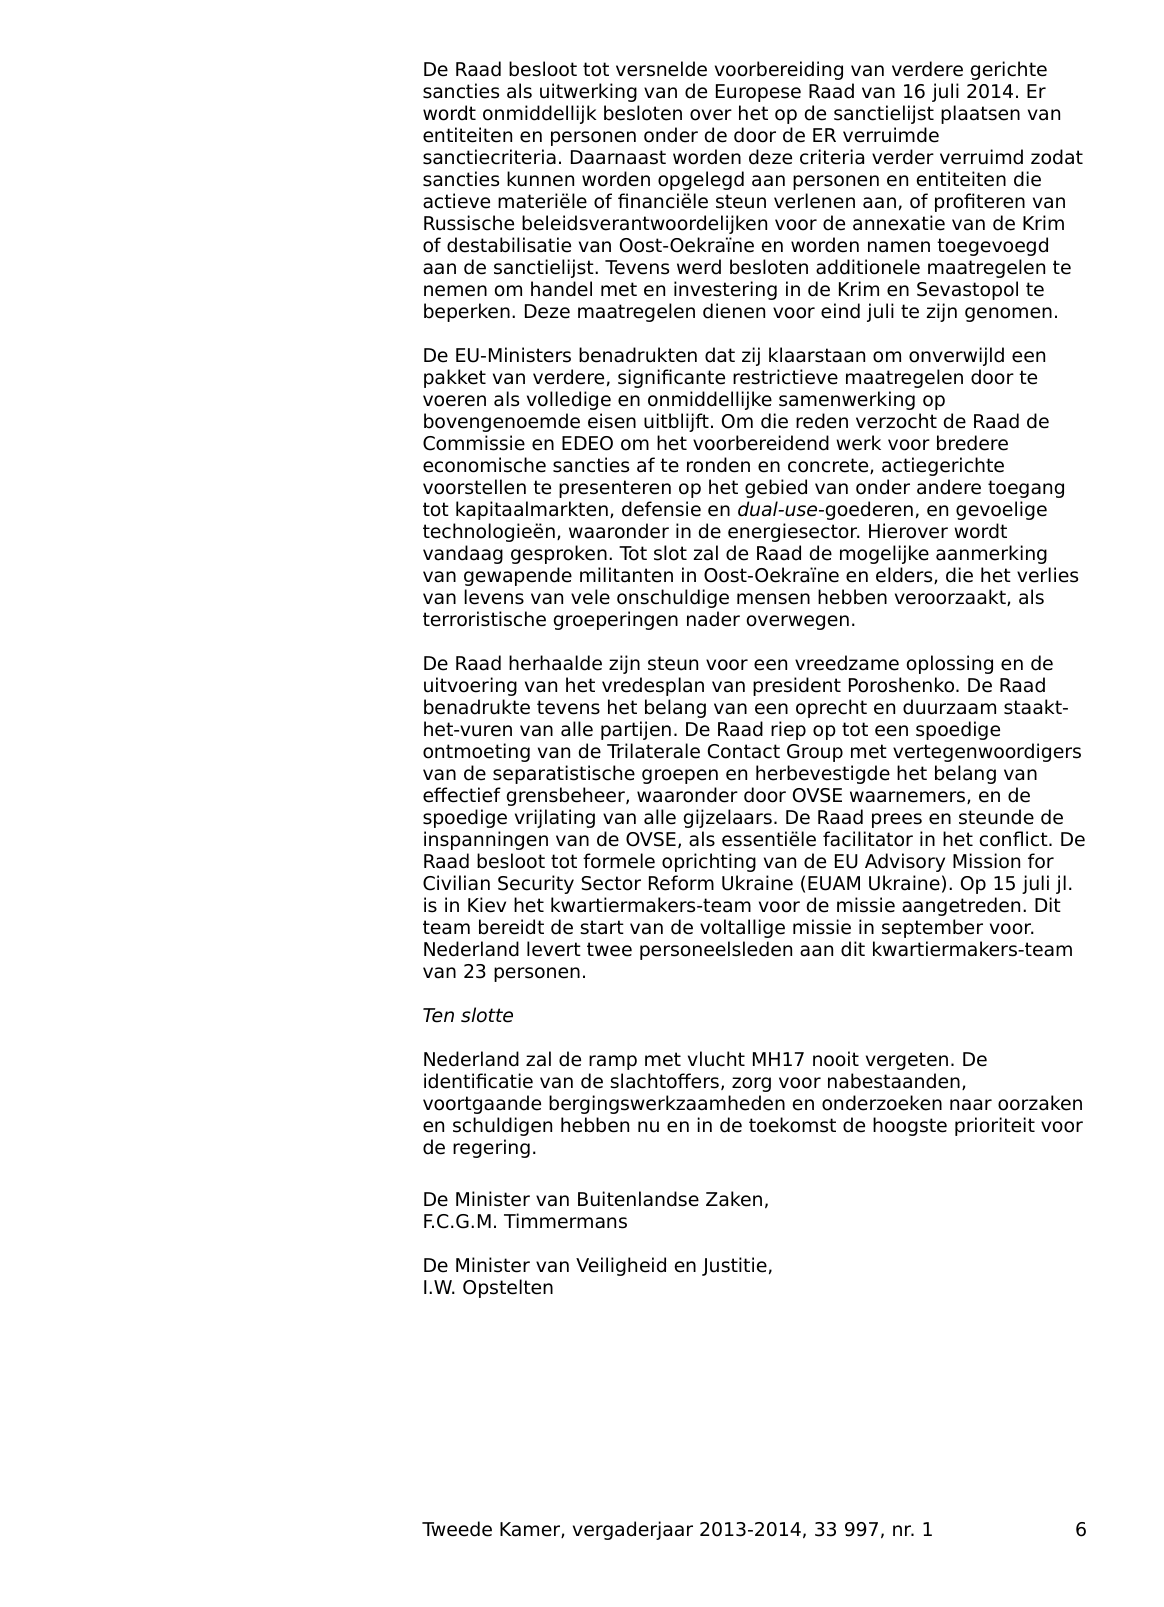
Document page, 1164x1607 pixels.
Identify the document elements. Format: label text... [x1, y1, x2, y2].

text De Minister van Buitenlandse Zaken, F.C.G.M. Timmermans [422, 1189, 1087, 1233]
text Nederland zal de ramp met vlucht MH17 nooit vergeten. De identificatie van de slachtoffers, zorg voor nabestaanden, voortgaande bergingswerkzaamheden en onderzoeken naar oorzaken en schuldigen hebben nu en in de toekomst de hoogste prioriteit voor de regering. [422, 1049, 1087, 1159]
subtitle Ten slotte [422, 1005, 1087, 1027]
text De EU-Ministers benadrukten dat zij klaarstaan om onverwijld een pakket van verdere, significante restrictieve maatregelen door te voeren als volledige en onmiddellijke samenwerking op bovengenoemde eisen uitblijft. Om die reden verzocht de Raad de Commissie en EDEO om het voorbereidend werk voor bredere economische sancties af te ronden en concrete, actiegerichte voorstellen te presenteren op het gebied van onder andere toegang tot kapitaalmarkten, defensie en dual-use-goederen, en gevoelige technologieën, waaronder in de energiesector. Hierover wordt vandaag gesproken. Tot slot zal de Raad de mogelijke aanmerking van gewapende militanten in Oost-Oekraïne en elders, die het verlies van levens van vele onschuldige mensen hebben veroorzaakt, als terroristische groeperingen nader overwegen. [422, 345, 1087, 631]
text De Minister van Veiligheid en Justitie, I.W. Opstelten [422, 1255, 1087, 1299]
text De Raad herhaalde zijn steun voor een vreedzame oplossing en de uitvoering van het vredesplan van president Poroshenko. De Raad benadrukte tevens het belang van een oprecht en duurzaam staakt-het-vuren van alle partijen. De Raad riep op tot een spoedige ontmoeting van de Trilaterale Contact Group met vertegenwoordigers van de separatistische groepen en herbevestigde het belang van effectief grensbeheer, waaronder door OVSE waarnemers, en de spoedige vrijlating van alle gijzelaars. De Raad prees en steunde de inspanningen van de OVSE, als essentiële facilitator in het conflict. De Raad besloot tot formele oprichting van de EU Advisory Mission for Civilian Security Sector Reform Ukraine (EUAM Ukraine). Op 15 juli jl. is in Kiev het kwartiermakers-team voor de missie aangetreden. Dit team bereidt de start van de voltallige missie in september voor. Nederland levert twee personeelsleden aan dit kwartiermakers-team van 23 personen. [422, 653, 1087, 983]
text De Raad besloot tot versnelde voorbereiding van verdere gerichte sancties als uitwerking van de Europese Raad van 16 juli 2014. Er wordt onmiddellijk besloten over het op de sanctielijst plaatsen van entiteiten en personen onder de door de ER verruimde sanctiecriteria. Daarnaast worden deze criteria verder verruimd zodat sancties kunnen worden opgelegd aan personen en entiteiten die actieve materiële of financiële steun verlenen aan, of profiteren van Russische beleidsverantwoordelijken voor de annexatie van de Krim of destabilisatie van Oost-Oekraïne en worden namen toegevoegd aan de sanctielijst. Tevens werd besloten additionele maatregelen te nemen om handel met en investering in de Krim en Sevastopol te beperken. Deze maatregelen dienen voor eind juli te zijn genomen. [422, 59, 1087, 323]
